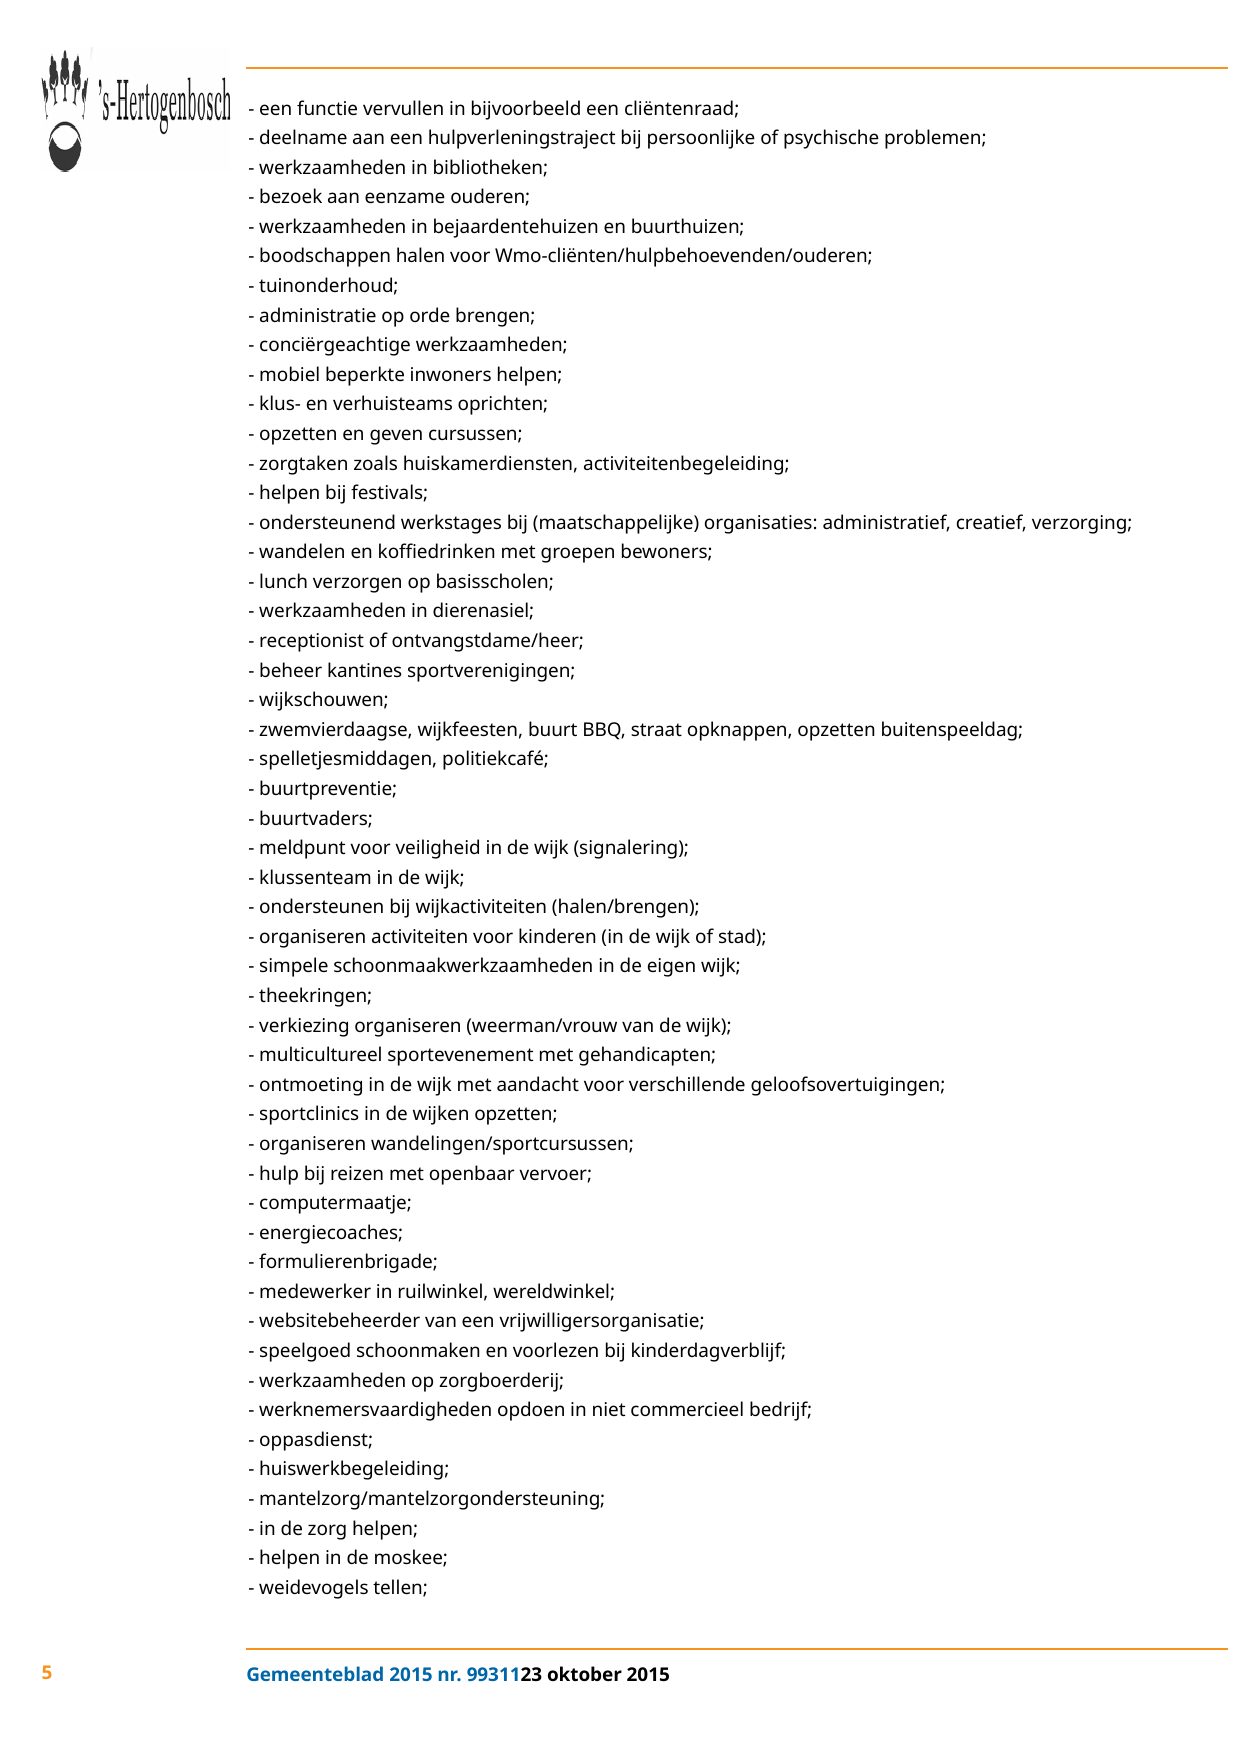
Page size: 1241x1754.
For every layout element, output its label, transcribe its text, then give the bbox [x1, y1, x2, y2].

text - ondersteunend werkstages bij (maatschappelijke) organisaties: administratief, creatief, verzorging; [248, 509, 1152, 535]
text - energiecoaches; [248, 1219, 1152, 1245]
text - in de zorg helpen; [248, 1515, 1152, 1541]
text - spelletjesmiddagen, politiekcafé; [248, 746, 1152, 771]
text - helpen in de moskee; [248, 1544, 1152, 1570]
text - wijkschouwen; [248, 686, 1152, 712]
text - theekringen; [248, 982, 1152, 1008]
text - administratie op orde brengen; [248, 302, 1152, 328]
text - weidevogels tellen; [248, 1574, 1152, 1600]
text - klussenteam in de wijk; [248, 864, 1152, 890]
text - mobiel beperkte inwoners helpen; [248, 361, 1152, 387]
text - bezoek aan eenzame ouderen; [248, 183, 1152, 209]
text - zorgtaken zoals huiskamerdiensten, activiteitenbegeleiding; [248, 450, 1152, 476]
text - organiseren activiteiten voor kinderen (in de wijk of stad); [248, 923, 1152, 949]
text - werkzaamheden in bibliotheken; [248, 154, 1152, 180]
text - lunch verzorgen op basisscholen; [248, 568, 1152, 594]
text - conciërgeachtige werkzaamheden; [248, 331, 1152, 357]
text - boodschappen halen voor Wmo-cliënten/hulpbehoevenden/ouderen; [248, 243, 1152, 268]
text - ontmoeting in de wijk met aandacht voor verschillende geloofsovertuigingen; [248, 1071, 1152, 1097]
text - wandelen en koffiedrinken met groepen bewoners; [248, 538, 1152, 564]
text - meldpunt voor veiligheid in de wijk (signalering); [248, 834, 1152, 860]
text - buurtvaders; [248, 805, 1152, 831]
text - ondersteunen bij wijkactiviteiten (halen/brengen); [248, 893, 1152, 919]
text - werkzaamheden in bejaardentehuizen en buurthuizen; [248, 213, 1152, 239]
text - helpen bij festivals; [248, 479, 1152, 505]
text - buurtpreventie; [248, 775, 1152, 801]
text - websitebeheerder van een vrijwilligersorganisatie; [248, 1308, 1152, 1333]
text - speelgoed schoonmaken en voorlezen bij kinderdagverblijf; [248, 1337, 1152, 1363]
text - werkzaamheden in dierenasiel; [248, 598, 1152, 623]
text - opzetten en geven cursussen; [248, 420, 1152, 446]
text - zwemvierdaagse, wijkfeesten, buurt BBQ, straat opknappen, opzetten buitenspeeldag; [248, 716, 1152, 742]
text - organiseren wandelingen/sportcursussen; [248, 1130, 1152, 1156]
text - werknemersvaardigheden opdoen in niet commercieel bedrijf; [248, 1396, 1152, 1422]
text - medewerker in ruilwinkel, wereldwinkel; [248, 1278, 1152, 1304]
text - klus- en verhuisteams oprichten; [248, 391, 1152, 416]
text - receptionist of ontvangstdame/heer; [248, 627, 1152, 653]
text - multicultureel sportevenement met gehandicapten; [248, 1041, 1152, 1067]
text - een functie vervullen in bijvoorbeeld een cliëntenraad; [248, 95, 1152, 121]
text - tuinonderhoud; [248, 272, 1152, 298]
text - werkzaamheden op zorgboerderij; [248, 1367, 1152, 1393]
text - huiswerkbegeleiding; [248, 1456, 1152, 1481]
text - deelname aan een hulpverleningstraject bij persoonlijke of psychische problemen; [248, 124, 1152, 150]
text - formulierenbrigade; [248, 1248, 1152, 1274]
text - beheer kantines sportverenigingen; [248, 657, 1152, 683]
text - sportclinics in de wijken opzetten; [248, 1101, 1152, 1126]
text - computermaatje; [248, 1189, 1152, 1215]
picture [41, 47, 231, 172]
text - simpele schoonmaakwerkzaamheden in de eigen wijk; [248, 953, 1152, 978]
text - oppasdienst; [248, 1426, 1152, 1452]
text - verkiezing organiseren (weerman/vrouw van de wijk); [248, 1012, 1152, 1038]
text - mantelzorg/mantelzorgondersteuning; [248, 1485, 1152, 1511]
text - hulp bij reizen met openbaar vervoer; [248, 1160, 1152, 1186]
